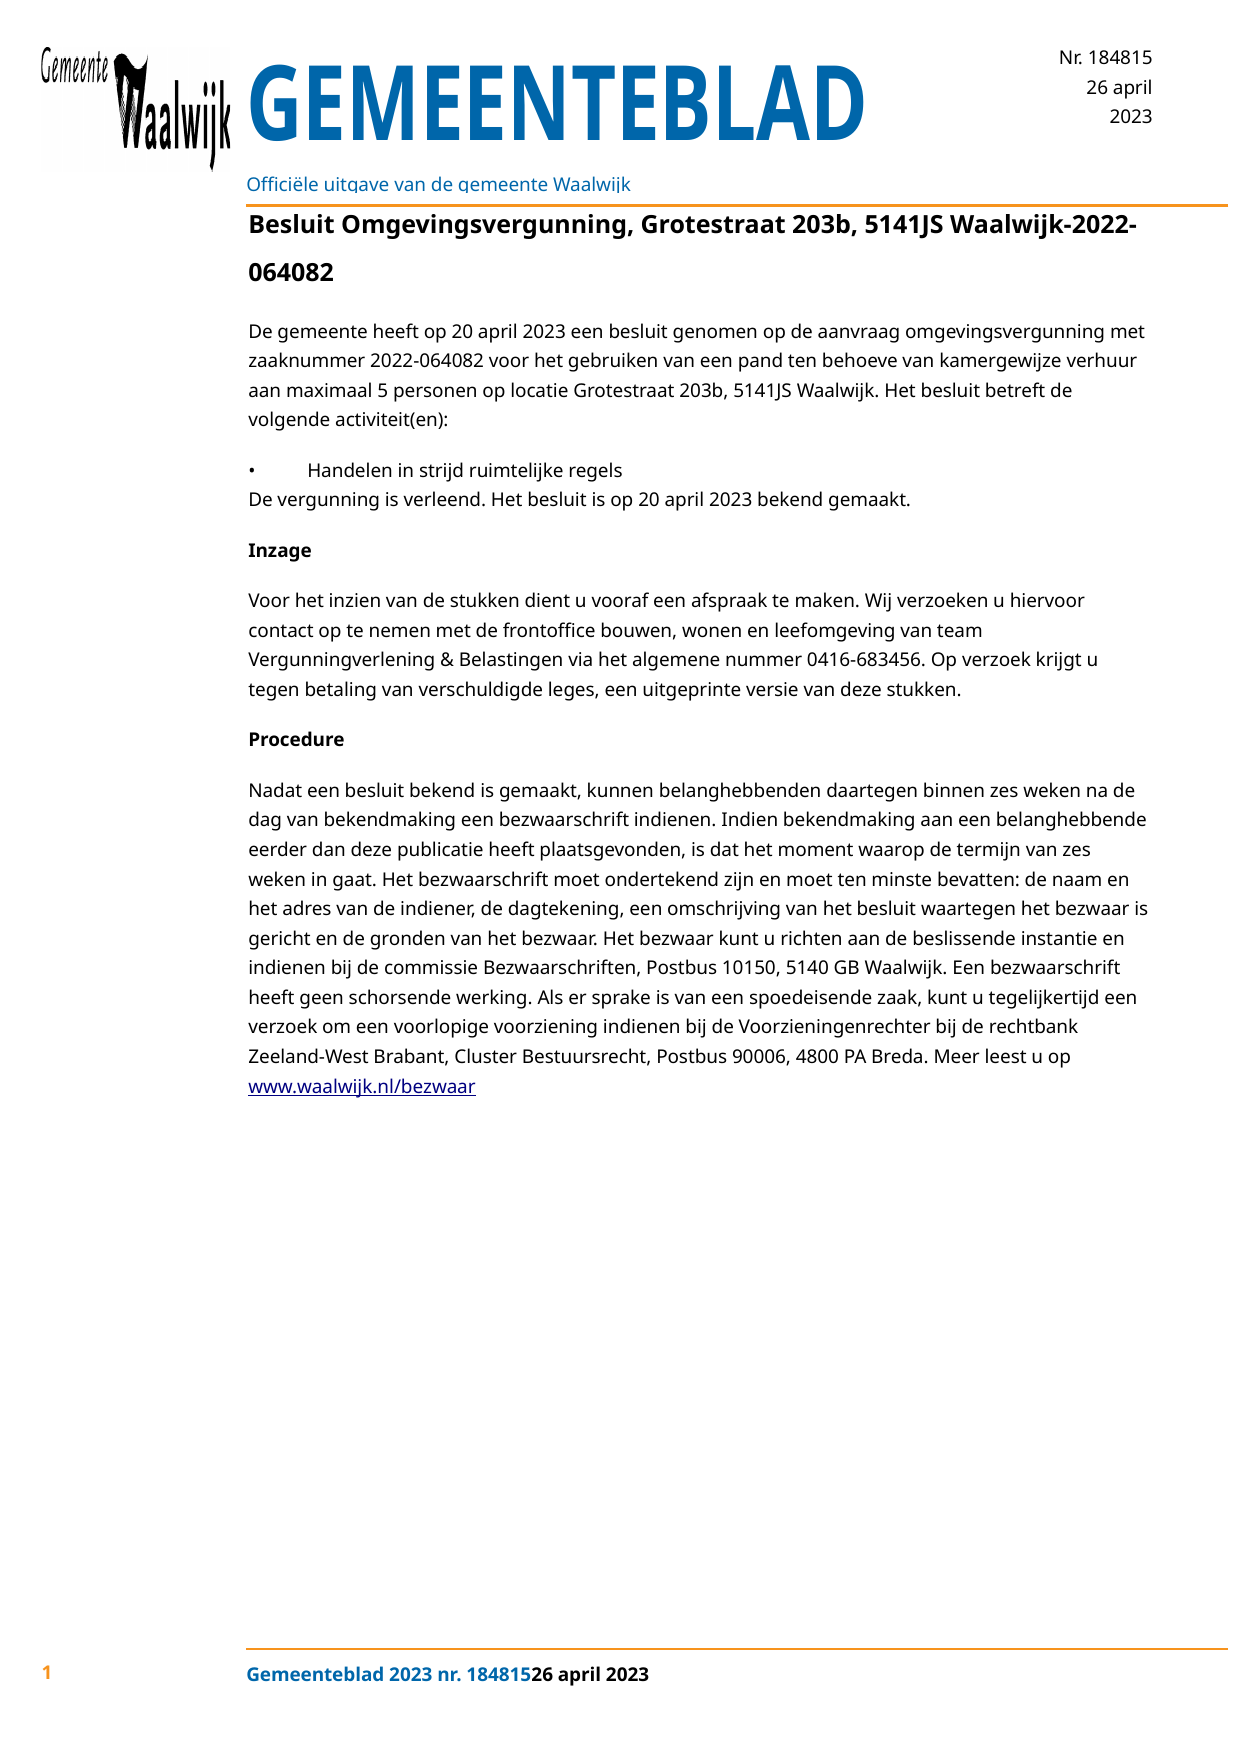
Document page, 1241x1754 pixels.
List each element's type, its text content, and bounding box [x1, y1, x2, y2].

text Voor het inzien van de stukken dient u vooraf een afspraak te maken. Wij verzoeken u hiervoor contact op te nemen met de frontoffice bouwen, wonen en leefomgeving van team Vergunningverlening & Belastingen via het algemene nummer 0416-683456. Op verzoek krijgt u tegen betaling van verschuldigde leges, een uitgeprinte versie van deze stukken. [248, 587, 1152, 702]
picture [41, 47, 231, 172]
list Handelen in strijd ruimtelijke regels [248, 457, 1152, 483]
text De vergunning is verleend. Het besluit is op 20 april 2023 bekend gemaakt. [248, 487, 1152, 512]
text Nadat een besluit bekend is gemaakt, kunnen belanghebbenden daartegen binnen zes weken na de dag van bekendmaking een bezwaarschrift indienen. Indien bekendmaking aan een belanghebbende eerder dan deze publicatie heeft plaatsgevonden, is dat het moment waarop de termijn van zes weken in gaat. Het bezwaarschrift moet ondertekend zijn en moet ten minste bevatten: de naam en het adres van de indiener, de dagtekening, een omschrijving van het besluit waartegen het bezwaar is gericht en de gronden van het bezwaar. Het bezwaar kunt u richten aan de beslissende instantie en indienen bij de commissie Bezwaarschriften, Postbus 10150, 5140 GB Waalwijk. Een bezwaarschrift heeft geen schorsende werking. Als er sprake is van een spoedeisende zaak, kunt u tegelijkertijd een verzoek om een voorlopige voorziening indienen bij de Voorzieningenrechter bij de rechtbank Zeeland-West Brabant, Cluster Bestuursrecht, Postbus 90006, 4800 PA Breda. Meer leest u op www.waalwijk.nl/bezwaar [248, 777, 1152, 1099]
text Besluit Omgevingsvergunning, Grotestraat 203b, 5141JS Waalwijk-2022-064082 [248, 207, 1152, 288]
text De gemeente heeft op 20 april 2023 een besluit genomen op de aanvraag omgevingsvergunning met zaaknummer 2022-064082 voor het gebruiken van een pand ten behoeve van kamergewijze verhuur aan maximaal 5 personen op locatie Grotestraat 203b, 5141JS Waalwijk. Het besluit betreft de volgende activiteit(en): [248, 318, 1152, 432]
text Procedure [248, 727, 1152, 752]
text Inzage [248, 537, 1152, 563]
